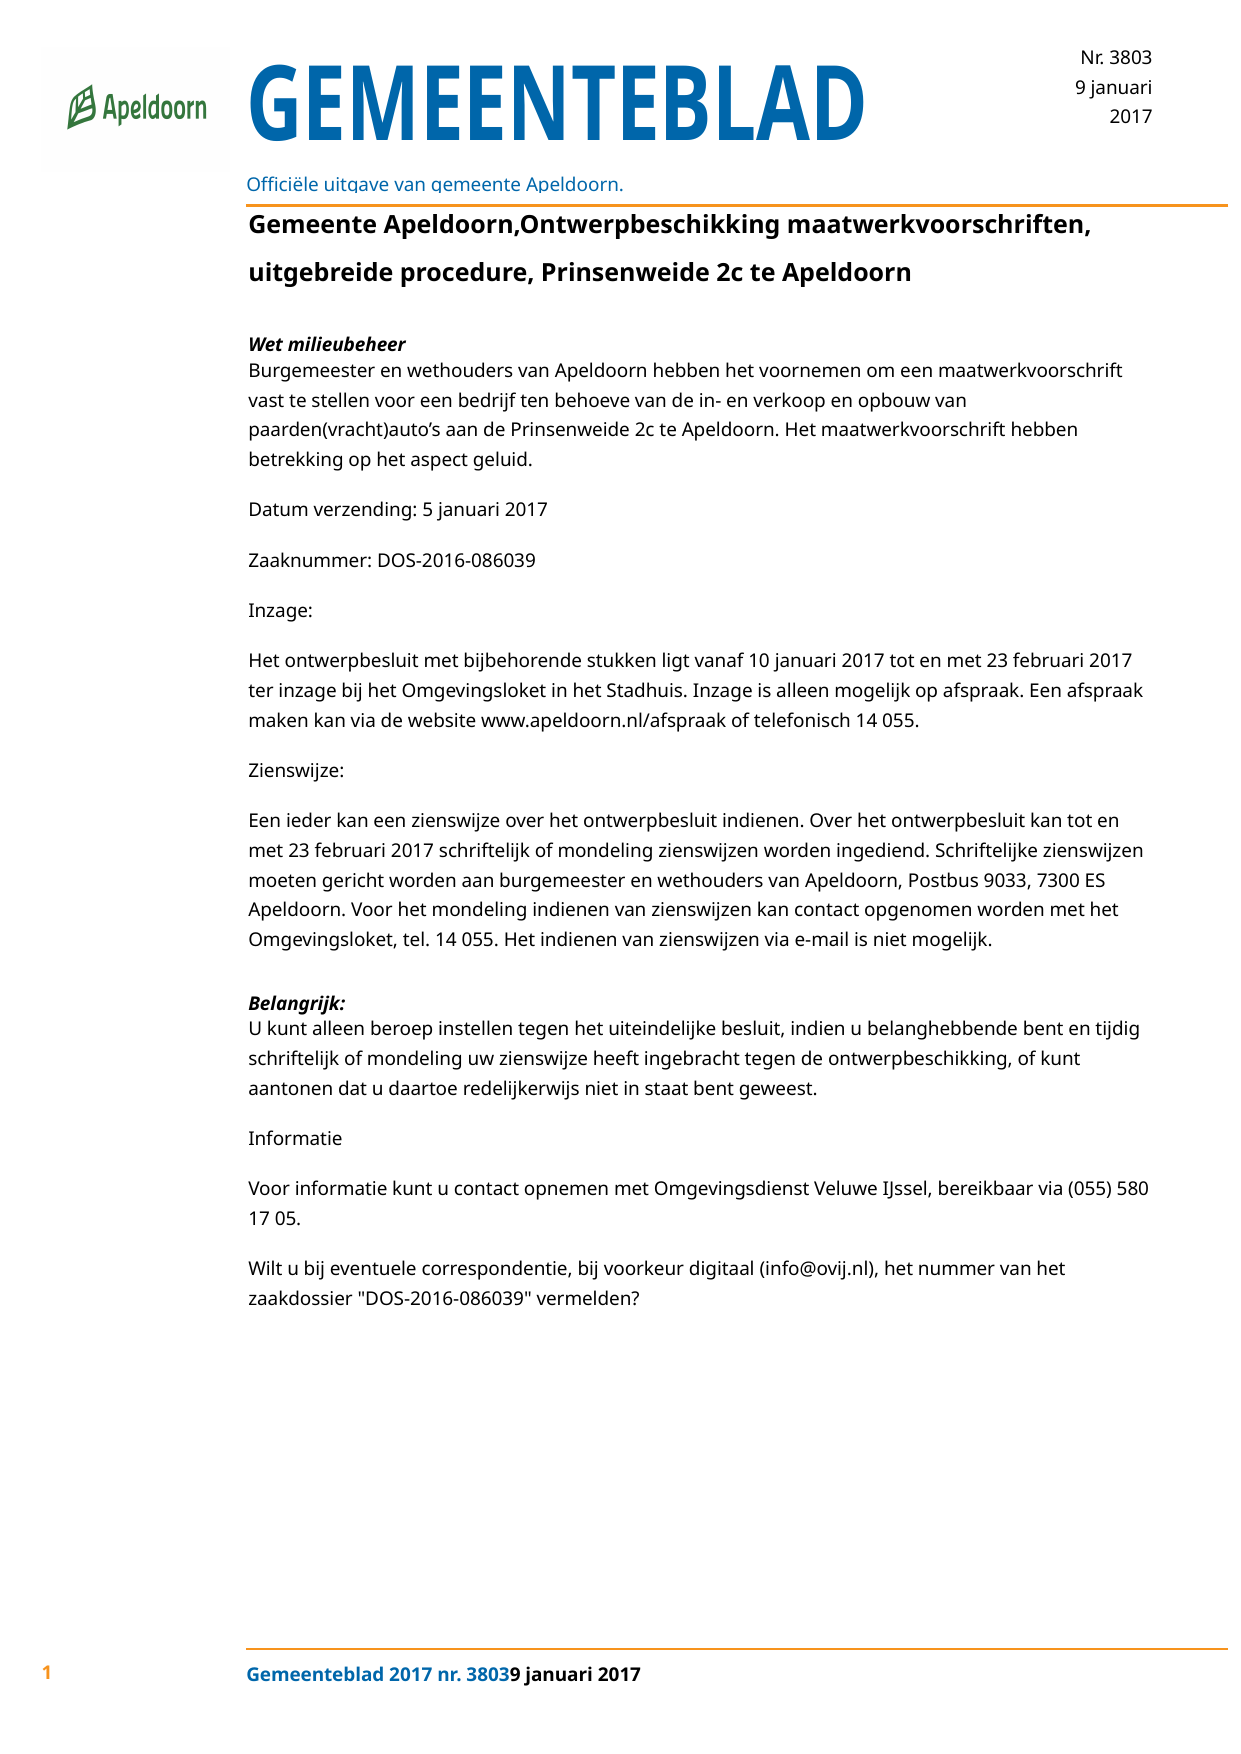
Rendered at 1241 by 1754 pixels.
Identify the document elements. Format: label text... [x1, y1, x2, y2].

text Burgemeester en wethouders van Apeldoorn hebben het voornemen om een maatwerkvoorschrift vast te stellen voor een bedrijf ten behoeve van de in- en verkoop en opbouw van paarden(vracht)auto’s aan de Prinsenweide 2c te Apeldoorn. Het maatwerkvoorschrift hebben betrekking op het aspect geluid. [248, 357, 1152, 472]
text Het ontwerpbesluit met bijbehorende stukken ligt vanaf 10 januari 2017 tot en met 23 februari 2017 ter inzage bij het Omgevingsloket in het Stadhuis. Inzage is alleen mogelijk op afspraak. Een afspraak maken kan via de website www.apeldoorn.nl/afspraak of telefonisch 14 055. [248, 648, 1152, 732]
text Informatie [248, 1125, 1152, 1151]
text Zaaknummer: DOS-2016-086039 [248, 547, 1152, 572]
text Wet milieubeheer [248, 331, 1152, 357]
text Belangrijk: [248, 990, 1152, 1016]
picture [41, 47, 231, 172]
text Voor informatie kunt u contact opnemen met Omgevingsdienst Veluwe IJssel, bereikbaar via (055) 580 17 05. [248, 1176, 1152, 1231]
text Een ieder kan een zienswijze over het ontwerpbesluit indienen. Over het ontwerpbesluit kan tot en met 23 februari 2017 schriftelijk of mondeling zienswijzen worden ingediend. Schriftelijke zienswijzen moeten gericht worden aan burgemeester en wethouders van Apeldoorn, Postbus 9033, 7300 ES Apeldoorn. Voor het mondeling indienen van zienswijzen kan contact opgenomen worden met het Omgevingsloket, tel. 14 055. Het indienen van zienswijzen via e-mail is niet mogelijk. [248, 808, 1152, 952]
text Inzage: [248, 597, 1152, 623]
text Datum verzending: 5 januari 2017 [248, 496, 1152, 522]
text Wilt u bij eventuele correspondentie, bij voorkeur digitaal (info@ovij.nl), het nummer van het zaakdossier "DOS-2016-086039" vermelden? [248, 1256, 1152, 1311]
text Gemeente Apeldoorn,Ontwerpbeschikking maatwerkvoorschriften, uitgebreide procedure, Prinsenweide 2c te Apeldoorn [248, 207, 1152, 288]
text Zienswijze: [248, 757, 1152, 783]
text U kunt alleen beroep instellen tegen het uiteindelijke besluit, indien u belanghebbende bent en tijdig schriftelijk of mondeling uw zienswijze heeft ingebracht tegen de ontwerpbeschikking, of kunt aantonen dat u daartoe redelijkerwijs niet in staat bent geweest. [248, 1016, 1152, 1101]
